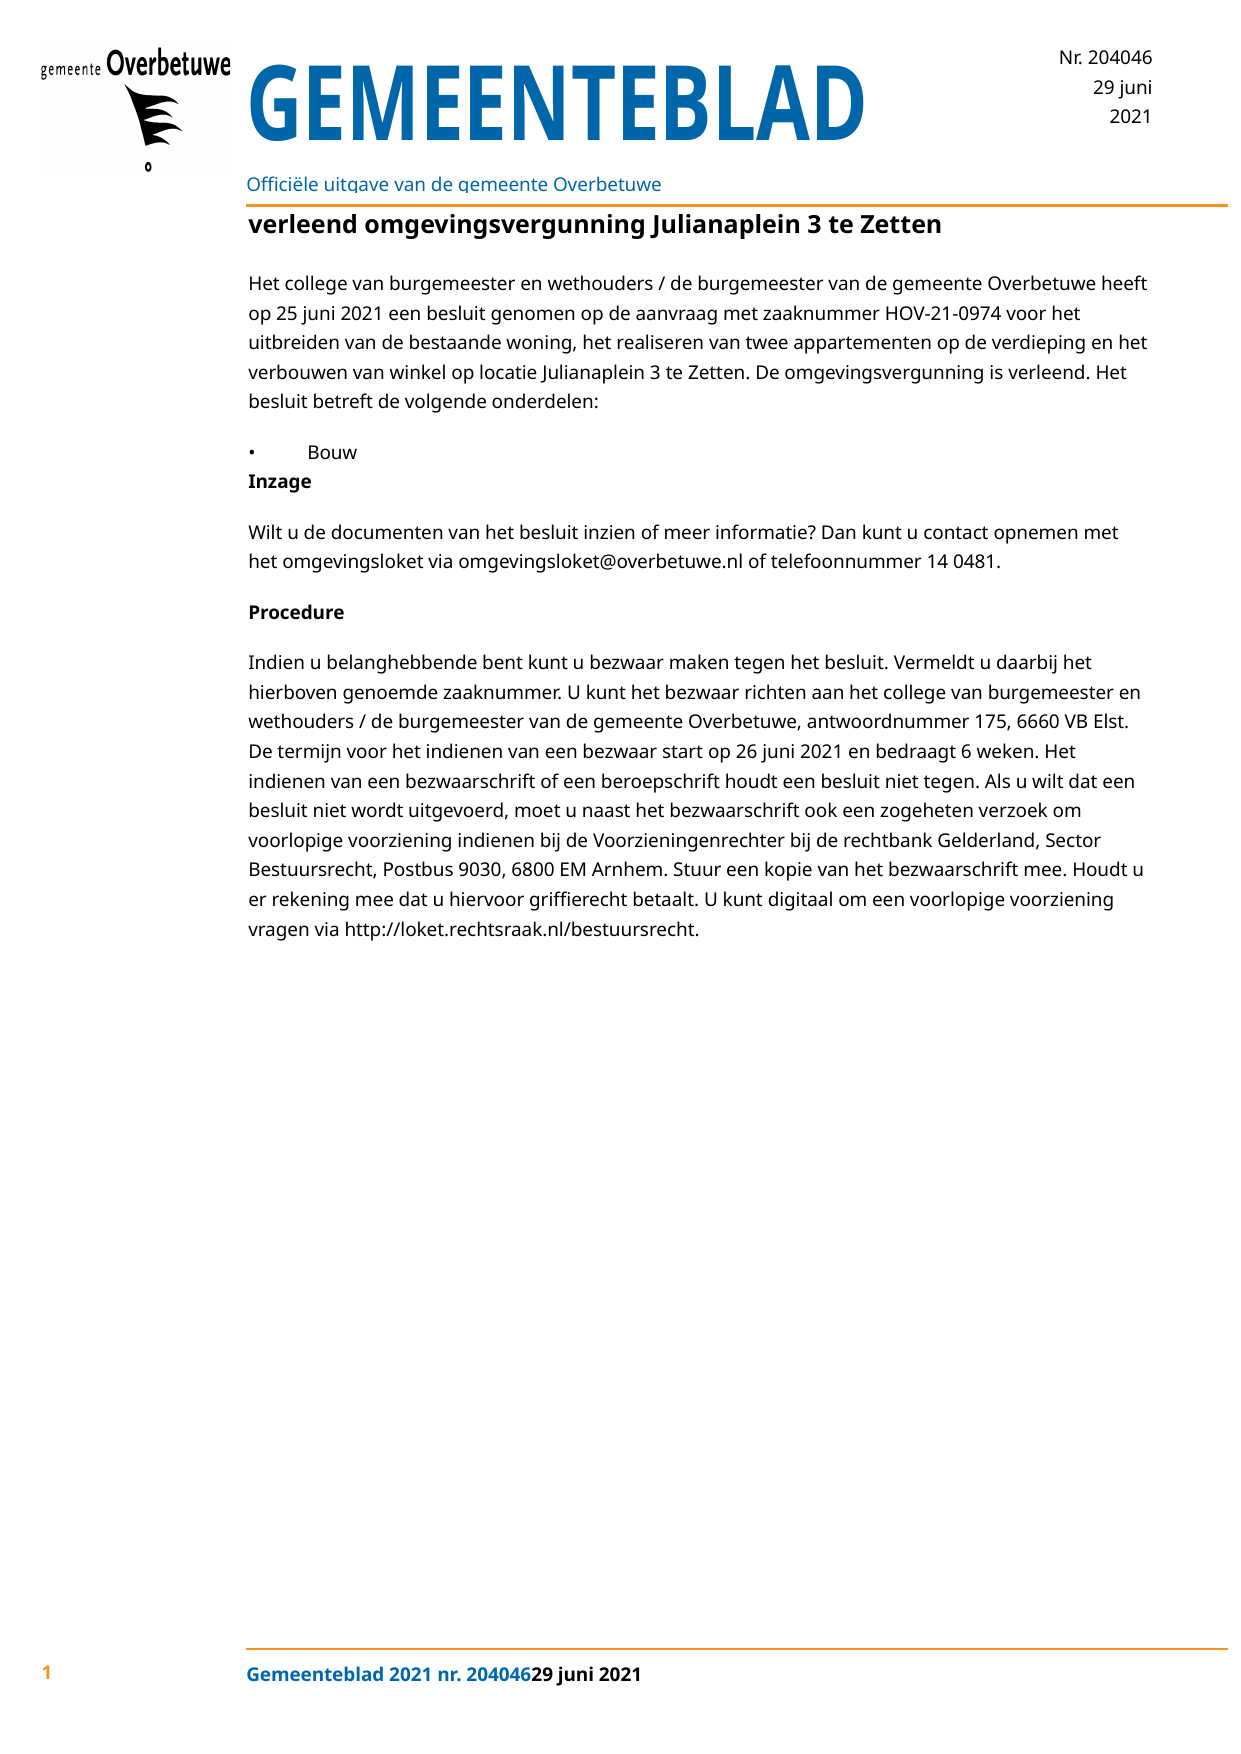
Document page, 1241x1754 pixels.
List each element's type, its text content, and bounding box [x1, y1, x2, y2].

text Procedure [248, 599, 1152, 625]
text Het college van burgemeester en wethouders / de burgemeester van de gemeente Overbetuwe heeft op 25 juni 2021 een besluit genomen op de aanvraag met zaaknummer HOV-21-0974 voor het uitbreiden van de bestaande woning, het realiseren van twee appartementen op de verdieping en het verbouwen van winkel op locatie Julianaplein 3 te Zetten. De omgevingsvergunning is verleend. Het besluit betreft de volgende onderdelen: [248, 270, 1152, 414]
text verleend omgevingsvergunning Julianaplein 3 te Zetten [248, 207, 1152, 241]
text Indien u belanghebbende bent kunt u bezwaar maken tegen het besluit. Vermeldt u daarbij het hierboven genoemde zaaknummer. U kunt het bezwaar richten aan het college van burgemeester en wethouders / de burgemeester van de gemeente Overbetuwe, antwoordnummer 175, 6660 VB Elst. De termijn voor het indienen van een bezwaar start op 26 juni 2021 en bedraagt 6 weken. Het indienen van een bezwaarschrift of een beroepschrift houdt een besluit niet tegen. Als u wilt dat een besluit niet wordt uitgevoerd, moet u naast het bezwaarschrift ook een zogeheten verzoek om voorlopige voorziening indienen bij de Voorzieningenrechter bij de rechtbank Gelderland, Sector Bestuursrecht, Postbus 9030, 6800 EM Arnhem. Stuur een kopie van het bezwaarschrift mee. Houdt u er rekening mee dat u hiervoor griffierecht betaalt. U kunt digitaal om een voorlopige voorziening vragen via http://loket.rechtsraak.nl/bestuursrecht. [248, 649, 1152, 941]
picture [41, 47, 231, 172]
text Inzage [248, 469, 1152, 494]
list Bouw [248, 439, 1152, 465]
text Wilt u de documenten van het besluit inzien of meer informatie? Dan kunt u contact opnemen met het omgevingsloket via omgevingsloket@overbetuwe.nl of telefoonnummer 14 0481. [248, 519, 1152, 574]
